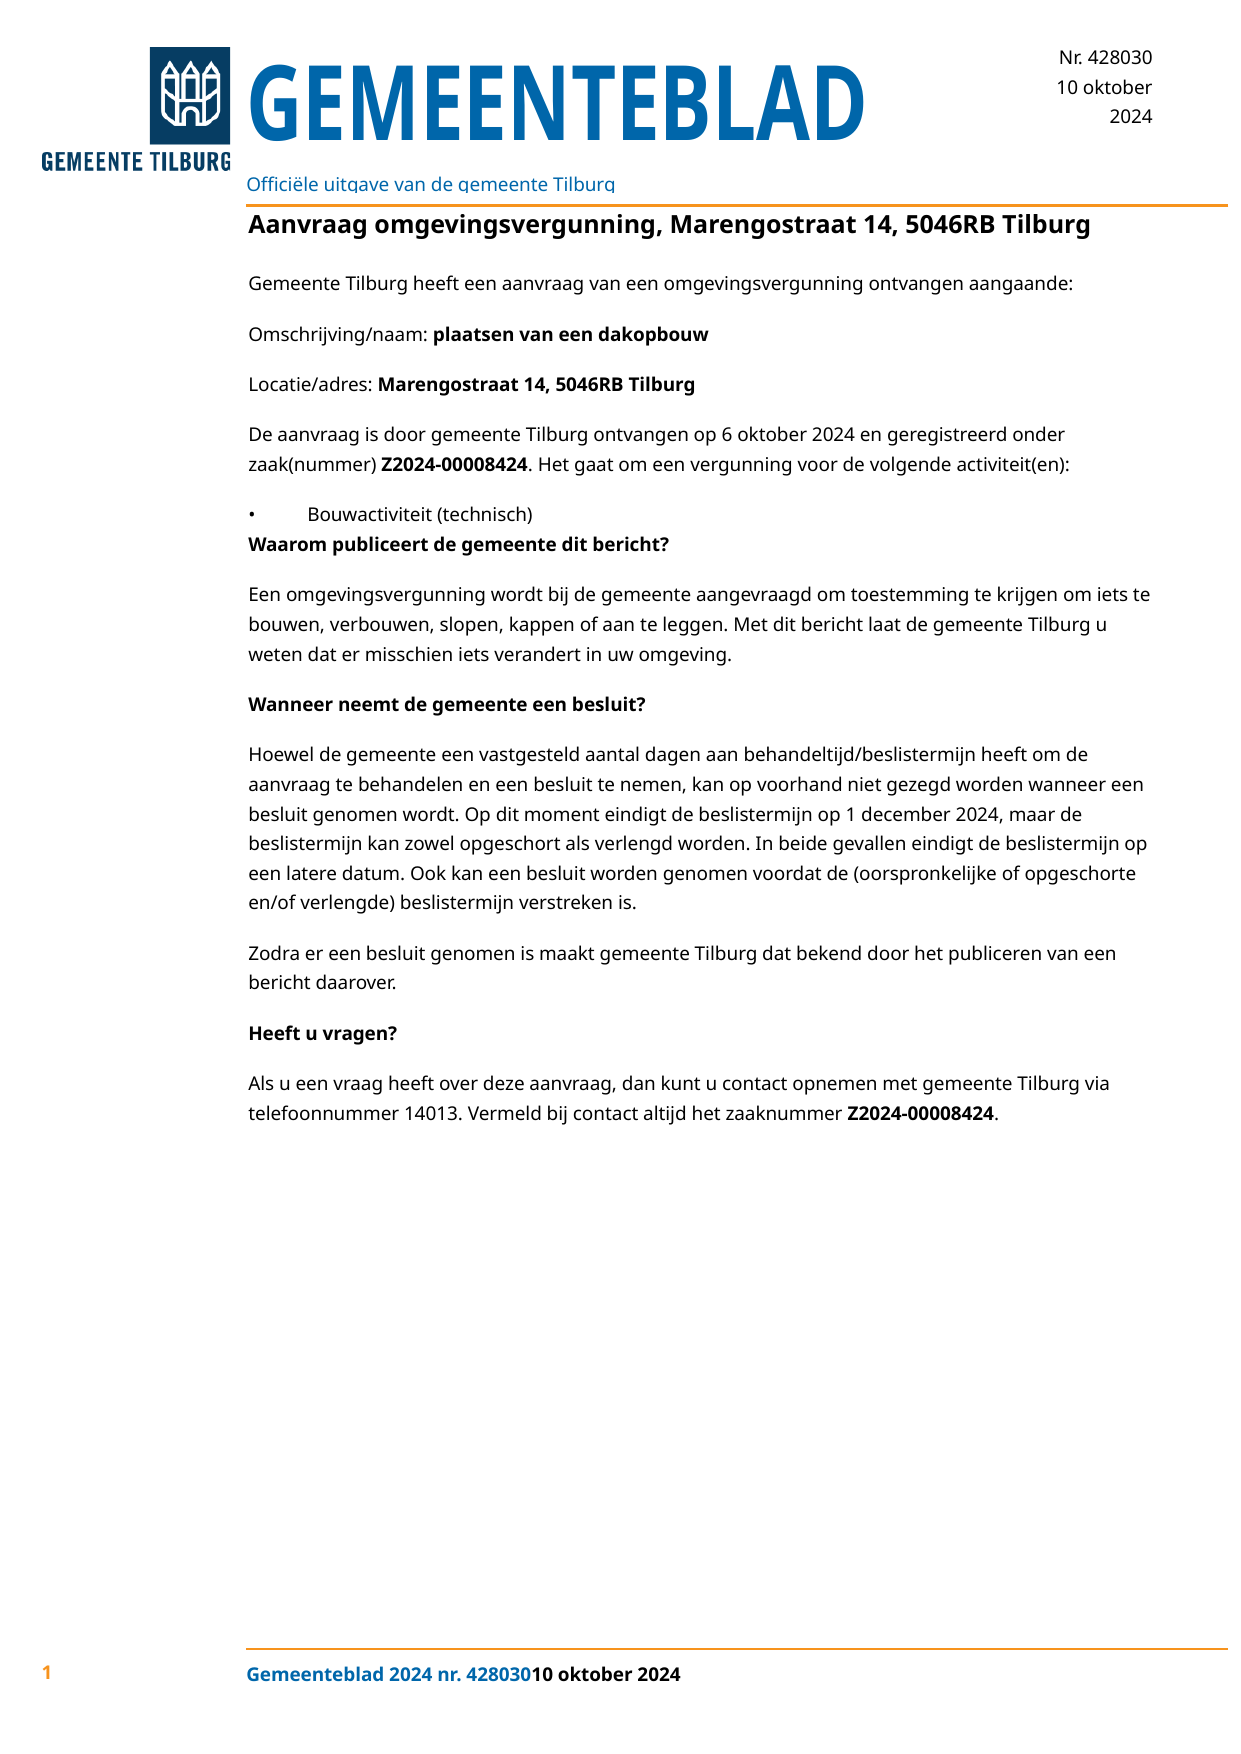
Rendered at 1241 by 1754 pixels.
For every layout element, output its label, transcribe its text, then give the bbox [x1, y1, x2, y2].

text Wanneer neemt de gemeente een besluit? [248, 691, 1152, 717]
text Locatie/adres: Marengostraat 14, 5046RB Tilburg [248, 371, 1152, 397]
text Gemeente Tilburg heeft een aanvraag van een omgevingsvergunning ontvangen aangaande: [248, 270, 1152, 296]
picture [41, 47, 231, 172]
text Zodra er een besluit genomen is maakt gemeente Tilburg dat bekend door het publiceren van een bericht daarover. [248, 940, 1152, 995]
text Waarom publiceert de gemeente dit bericht? [248, 531, 1152, 557]
text Als u een vraag heeft over deze aanvraag, dan kunt u contact opnemen met gemeente Tilburg via telefoonnummer 14013. Vermeld bij contact altijd het zaaknummer Z2024-00008424. [248, 1070, 1152, 1126]
text Een omgevingsvergunning wordt bij de gemeente aangevraagd om toestemming te krijgen om iets te bouwen, verbouwen, slopen, kappen of aan te leggen. Met dit bericht laat de gemeente Tilburg u weten dat er misschien iets verandert in uw omgeving. [248, 582, 1152, 666]
text Hoewel de gemeente een vastgesteld aantal dagen aan behandeltijd/beslistermijn heeft om de aanvraag te behandelen en een besluit te nemen, kan op voorhand niet gezegd worden wanneer een besluit genomen wordt. Op dit moment eindigt de beslistermijn op 1 december 2024, maar de beslistermijn kan zowel opgeschort als verlengd worden. In beide gevallen eindigt de beslistermijn op een latere datum. Ook kan een besluit worden genomen voordat de (oorspronkelijke of opgeschorte en/of verlengde) beslistermijn verstreken is. [248, 742, 1152, 915]
text Heeft u vragen? [248, 1020, 1152, 1046]
list Bouwactiviteit (technisch) [248, 502, 1152, 527]
text Aanvraag omgevingsvergunning, Marengostraat 14, 5046RB Tilburg [248, 207, 1152, 241]
text De aanvraag is door gemeente Tilburg ontvangen op 6 oktober 2024 en geregistreerd onder zaak(nummer) Z2024-00008424. Het gaat om een vergunning voor de volgende activiteit(en): [248, 422, 1152, 477]
text Omschrijving/naam: plaatsen van een dakopbouw [248, 321, 1152, 346]
